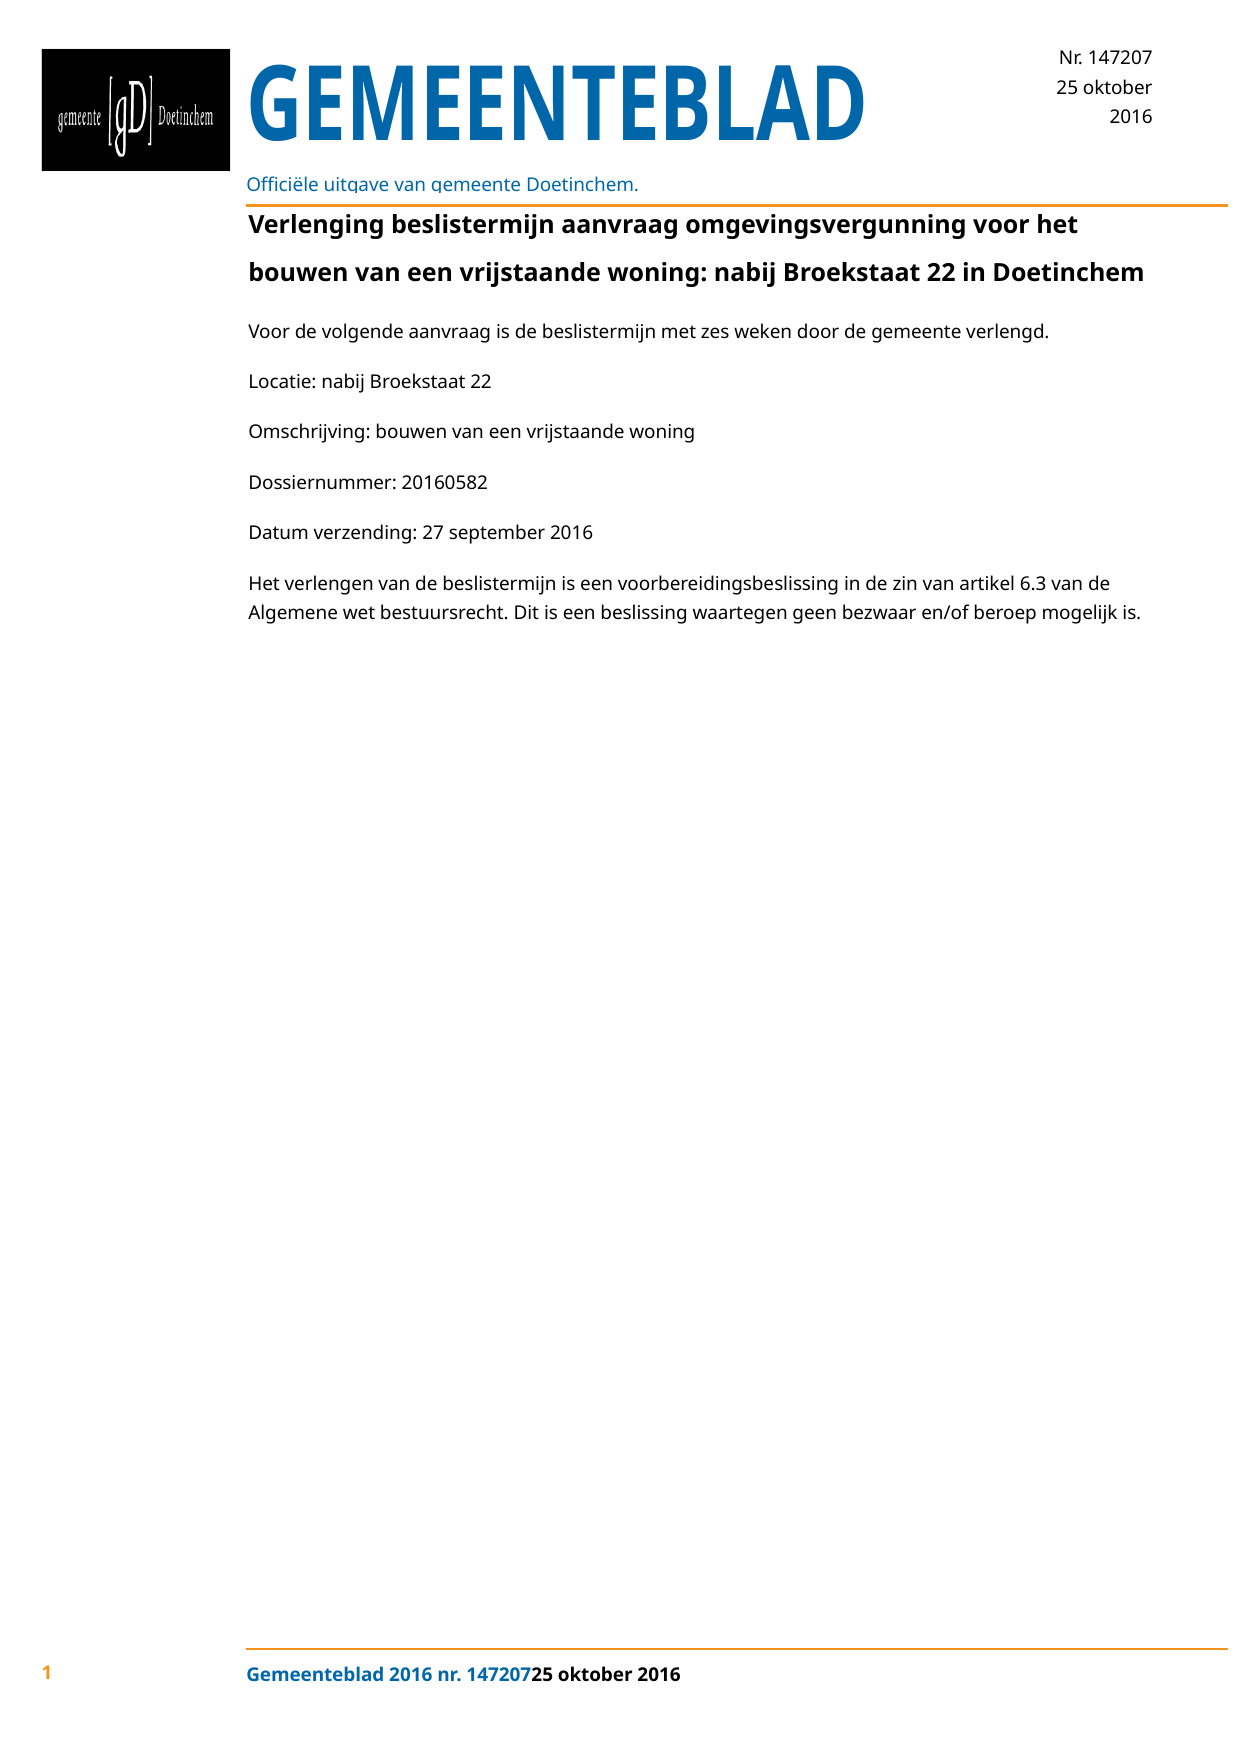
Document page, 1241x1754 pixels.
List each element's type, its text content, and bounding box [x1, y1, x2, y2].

text Datum verzending: 27 september 2016 [248, 519, 1152, 545]
text Locatie: nabij Broekstaat 22 [248, 368, 1152, 394]
text Omschrijving: bouwen van een vrijstaande woning [248, 419, 1152, 444]
text Voor de volgende aanvraag is de beslistermijn met zes weken door de gemeente verlengd. [248, 318, 1152, 344]
text Dossiernummer: 20160582 [248, 469, 1152, 495]
text Het verlengen van de beslistermijn is een voorbereidingsbeslissing in de zin van artikel 6.3 van de Algemene wet bestuursrecht. Dit is een beslissing waartegen geen bezwaar en/of beroep mogelijk is. [248, 570, 1152, 625]
picture [41, 47, 231, 172]
text Verlenging beslistermijn aanvraag omgevingsvergunning voor het bouwen van een vrijstaande woning: nabij Broekstaat 22 in Doetinchem [248, 207, 1152, 288]
